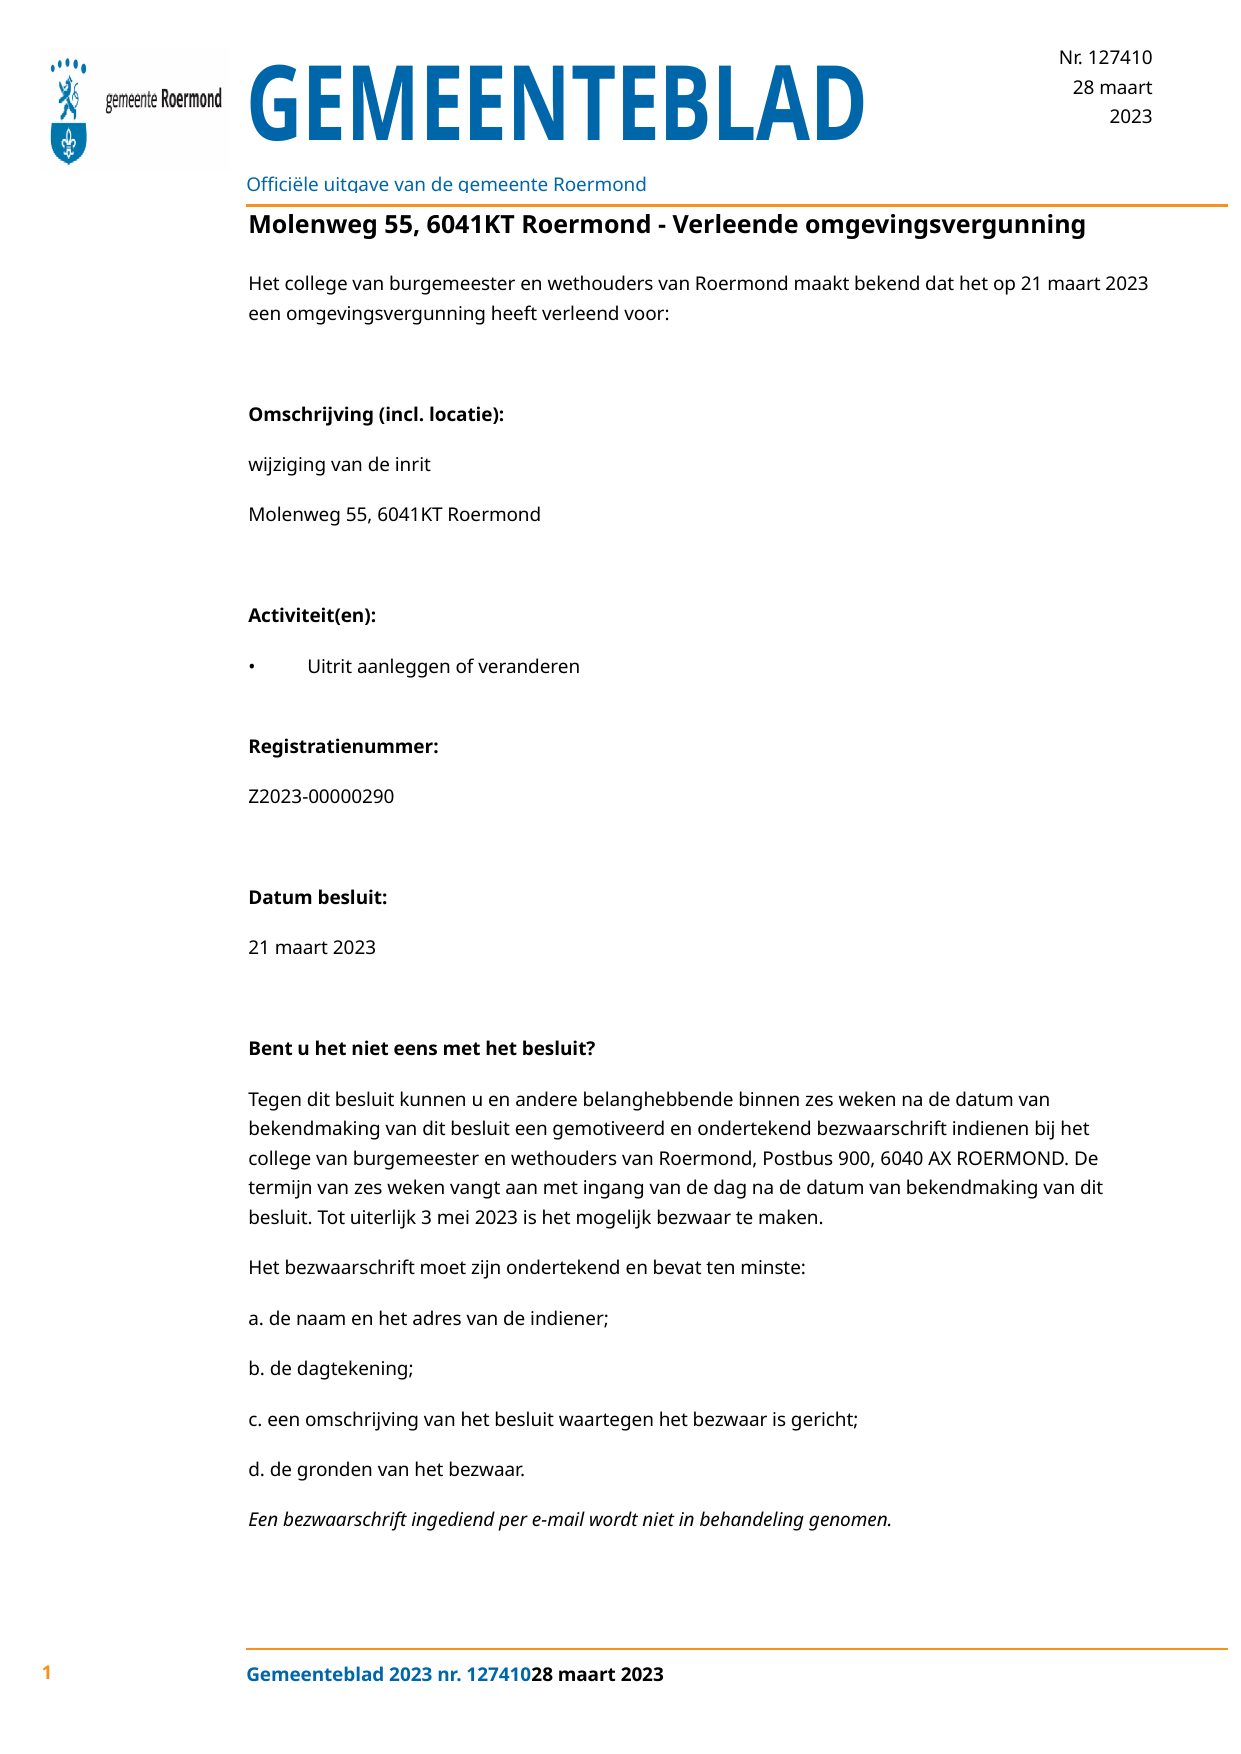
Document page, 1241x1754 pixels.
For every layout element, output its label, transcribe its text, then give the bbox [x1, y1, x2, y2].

text Het college van burgemeester en wethouders van Roermond maakt bekend dat het op 21 maart 2023 een omgevingsvergunning heeft verleend voor: [248, 270, 1152, 326]
text wijziging van de inrit [248, 451, 1152, 477]
text Bent u het niet eens met het besluit? [248, 1035, 1152, 1061]
text Het bezwaarschrift moet zijn ondertekend en bevat ten minste: [248, 1254, 1152, 1280]
text Registratienummer: [248, 733, 1152, 758]
text Molenweg 55, 6041KT Roermond [248, 502, 1152, 527]
list Uitrit aanleggen of veranderen [248, 653, 1152, 678]
text a. de naam en het adres van de indiener; [248, 1305, 1152, 1331]
text Z2023-00000290 [248, 783, 1152, 809]
text c. een omschrijving van het besluit waartegen het bezwaar is gericht; [248, 1406, 1152, 1431]
text Datum besluit: [248, 884, 1152, 910]
text Tegen dit besluit kunnen u en andere belanghebbende binnen zes weken na de datum van bekendmaking van dit besluit een gemotiveerd en ondertekend bezwaarschrift indienen bij het college van burgemeester en wethouders van Roermond, Postbus 900, 6040 AX ROERMOND. De termijn van zes weken vangt aan met ingang van de dag na de datum van bekendmaking van dit besluit. Tot uiterlijk 3 mei 2023 is het mogelijk bezwaar te maken. [248, 1086, 1152, 1230]
text d. de gronden van het bezwaar. [248, 1456, 1152, 1482]
text Activiteit(en): [248, 602, 1152, 628]
text b. de dagtekening; [248, 1355, 1152, 1381]
text Een bezwaarschrift ingediend per e-mail wordt niet in behandeling genomen. [248, 1507, 1152, 1532]
text 21 maart 2023 [248, 934, 1152, 960]
picture [41, 47, 231, 172]
text Molenweg 55, 6041KT Roermond - Verleende omgevingsvergunning [248, 207, 1152, 241]
text Omschrijving (incl. locatie): [248, 401, 1152, 426]
